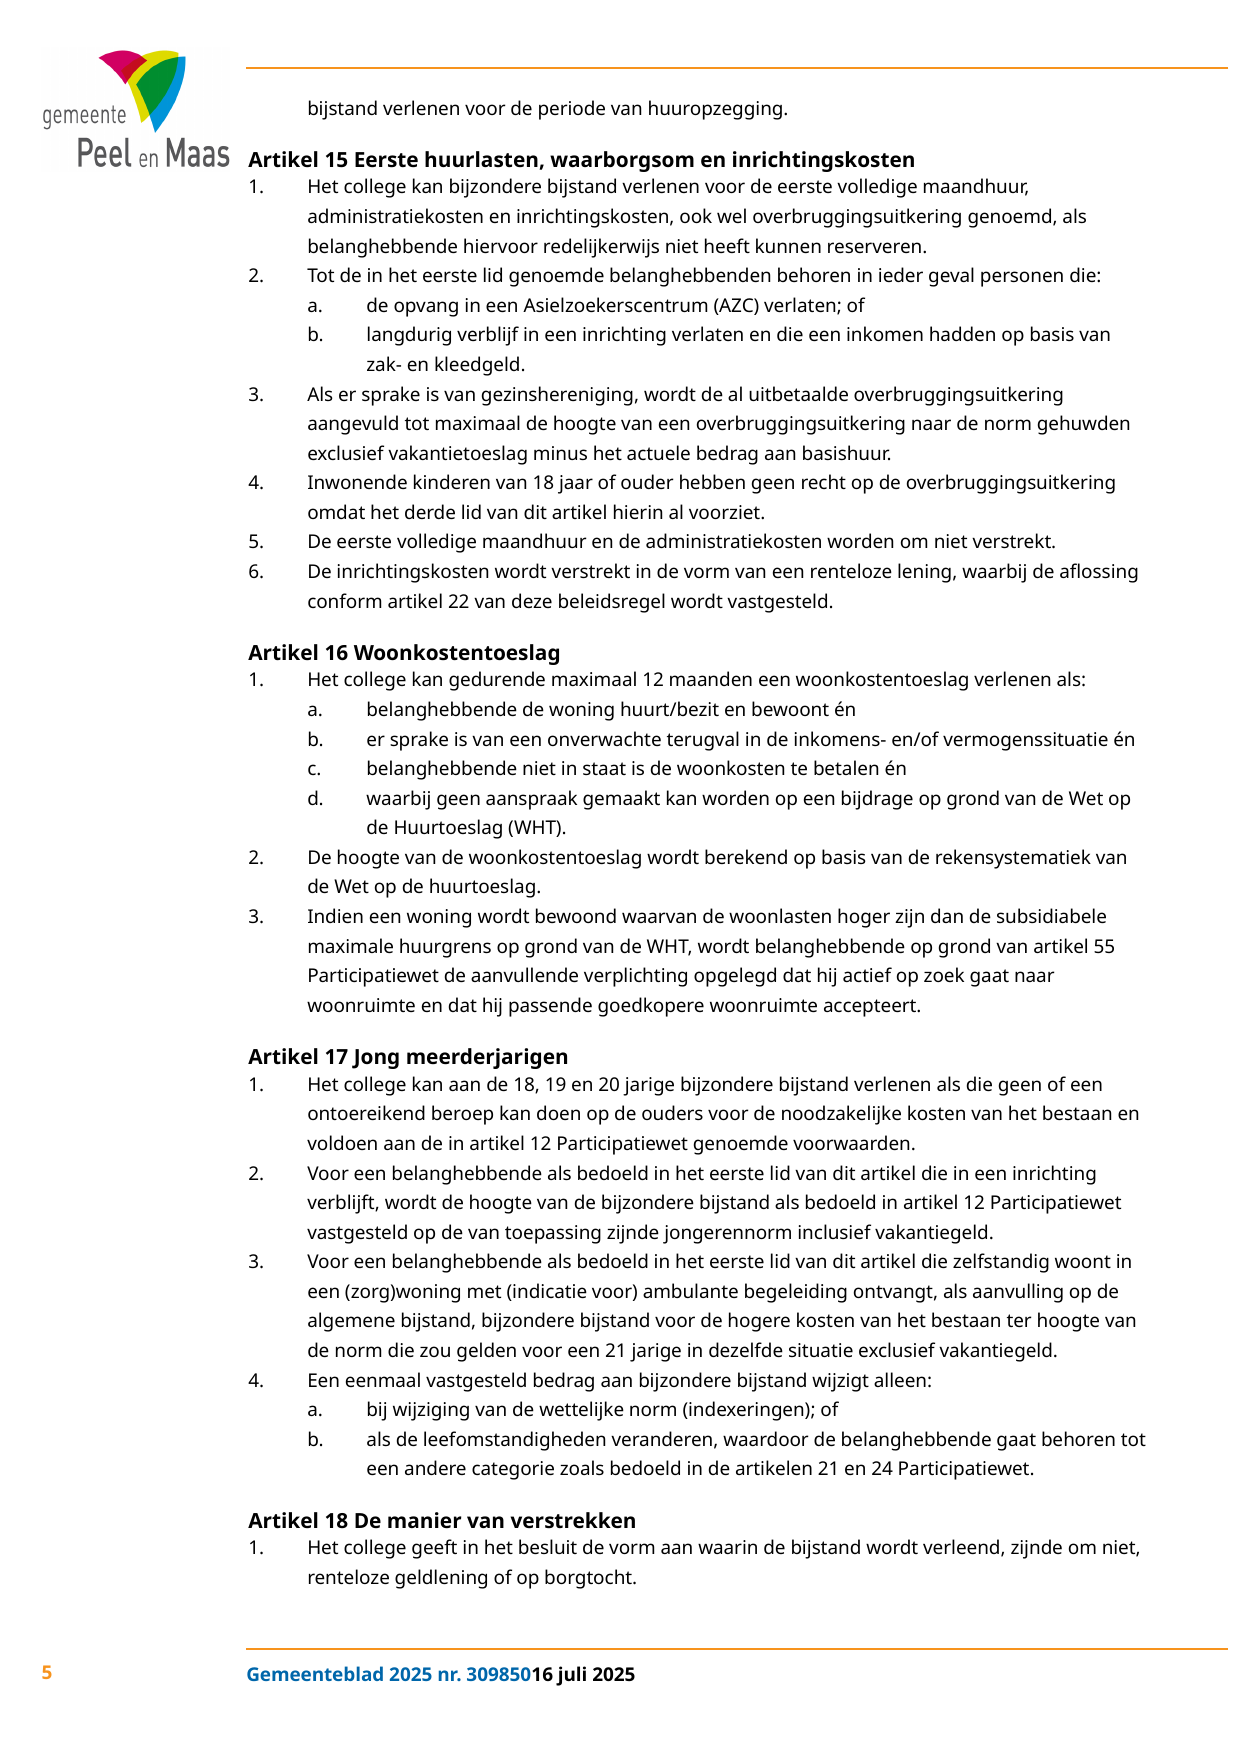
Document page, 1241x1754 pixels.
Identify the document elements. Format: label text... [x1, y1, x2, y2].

list De inrichtingskosten wordt verstrekt in de vorm van een renteloze lening, waarbij de aflossing conform artikel 22 van deze beleidsregel wordt vastgesteld. [248, 558, 1152, 613]
list waarbij geen aanspraak gemaakt kan worden op een bijdrage op grond van de Wet op de Huurtoeslag (WHT). [307, 785, 1152, 840]
list Het college geeft in het besluit de vorm aan waarin de bijstand wordt verleend, zijnde om niet, renteloze geldlening of op borgtocht. [248, 1534, 1152, 1590]
list Als er sprake is van gezinshereniging, wordt de al uitbetaalde overbruggingsuitkering aangevuld tot maximaal de hoogte van een overbruggingsuitkering naar de norm gehuwden exclusief vakantietoeslag minus het actuele bedrag aan basishuur. [248, 381, 1152, 466]
list belanghebbende niet in staat is de woonkosten te betalen én [307, 755, 1152, 781]
list Een eenmaal vastgesteld bedrag aan bijzondere bijstand wijzigt alleen: [248, 1367, 1152, 1392]
picture [41, 47, 231, 172]
list Voor een belanghebbende als bedoeld in het eerste lid van dit artikel die in een inrichting verblijft, wordt de hoogte van de bijzondere bijstand als bedoeld in artikel 12 Participatiewet vastgesteld op de van toepassing zijnde jongerennorm inclusief vakantiegeld. [248, 1160, 1152, 1244]
list Voor een belanghebbende als bedoeld in het eerste lid van dit artikel die zelfstandig woont in een (zorg)woning met (indicatie voor) ambulante begeleiding ontvangt, als aanvulling op de algemene bijstand, bijzondere bijstand voor de hogere kosten van het bestaan ter hoogte van de norm die zou gelden voor een 21 jarige in dezelfde situatie exclusief vakantiegeld. [248, 1248, 1152, 1363]
list langdurig verblijf in een inrichting verlaten en die een inkomen hadden op basis van zak- en kleedgeld. [307, 322, 1152, 377]
list Indien een woning wordt bewoond waarvan de woonlasten hoger zijn dan de subsidiabele maximale huurgrens op grond van de WHT, wordt belanghebbende op grond van artikel 55 Participatiewet de aanvullende verplichting opgelegd dat hij actief op zoek gaat naar woonruimte en dat hij passende goedkopere woonruimte accepteert. [248, 903, 1152, 1018]
list Het college kan gedurende maximaal 12 maanden een woonkostentoeslag verlenen als: [248, 667, 1152, 692]
list Inwonende kinderen van 18 jaar of ouder hebben geen recht op de overbruggingsuitkering omdat het derde lid van dit artikel hierin al voorziet. [248, 469, 1152, 525]
list Tot de in het eerste lid genoemde belanghebbenden behoren in ieder geval personen die: [248, 262, 1152, 288]
list De hoogte van de woonkostentoeslag wordt berekend op basis van de rekensystematiek van de Wet op de huurtoeslag. [248, 844, 1152, 899]
list belanghebbende de woning huurt/bezit en bewoont én [307, 696, 1152, 722]
list als de leefomstandigheden veranderen, waardoor de belanghebbende gaat behoren tot een andere categorie zoals bedoeld in de artikelen 21 en 24 Participatiewet. [307, 1426, 1152, 1481]
list de opvang in een Asielzoekerscentrum (AZC) verlaten; of [307, 292, 1152, 318]
list er sprake is van een onverwachte terugval in de inkomens- en/of vermogenssituatie én [307, 726, 1152, 752]
list Het college kan aan de 18, 19 en 20 jarige bijzondere bijstand verlenen als die geen of een ontoereikend beroep kan doen op de ouders voor de noodzakelijke kosten van het bestaan en voldoen aan de in artikel 12 Participatiewet genoemde voorwaarden. [248, 1071, 1152, 1156]
list bijstand verlenen voor de periode van huuropzegging. [248, 95, 1152, 121]
text Artikel 16 Woonkostentoeslag [248, 638, 1152, 667]
list Het college kan bijzondere bijstand verlenen voor de eerste volledige maandhuur, administratiekosten en inrichtingskosten, ook wel overbruggingsuitkering genoemd, als belanghebbende hiervoor redelijkerwijs niet heeft kunnen reserveren. [248, 174, 1152, 258]
list De eerste volledige maandhuur en de administratiekosten worden om niet verstrekt. [248, 529, 1152, 554]
text Artikel 18 De manier van verstrekken [248, 1506, 1152, 1534]
list bij wijziging van de wettelijke norm (indexeringen); of [307, 1396, 1152, 1422]
text Artikel 15 Eerste huurlasten, waarborgsom en inrichtingskosten [248, 145, 1152, 174]
text Artikel 17 Jong meerderjarigen [248, 1042, 1152, 1071]
